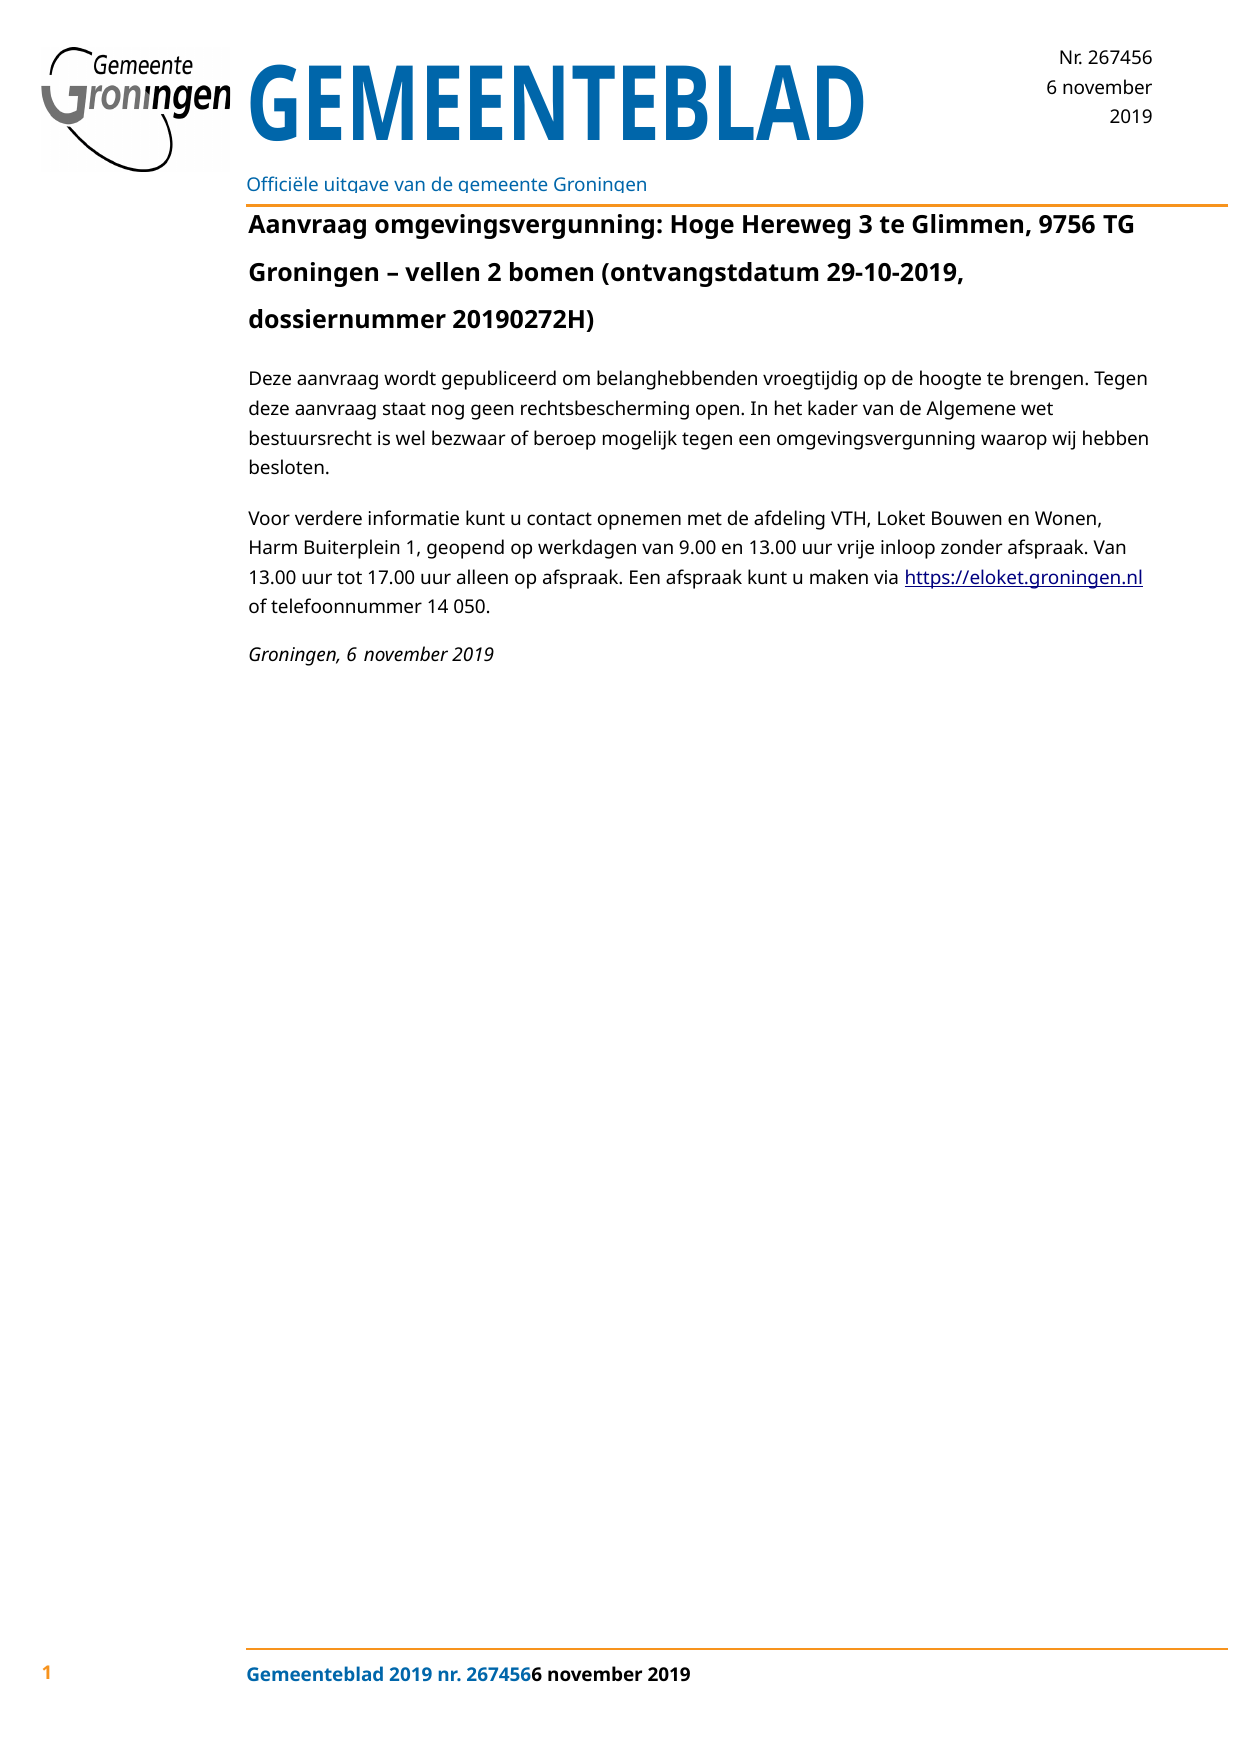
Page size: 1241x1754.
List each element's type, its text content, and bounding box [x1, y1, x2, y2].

text Groningen, 6 november 2019 [248, 641, 1152, 667]
text Voor verdere informatie kunt u contact opnemen met de afdeling VTH, Loket Bouwen en Wonen, Harm Buiterplein 1, geopend op werkdagen van 9.00 en 13.00 uur vrije inloop zonder afspraak. Van 13.00 uur tot 17.00 uur alleen op afspraak. Een afspraak kunt u maken via https://eloket.groningen.nl of telefoonnummer 14 050. [248, 505, 1152, 619]
picture [41, 47, 231, 172]
text Aanvraag omgevingsvergunning: Hoge Hereweg 3 te Glimmen, 9756 TG Groningen – vellen 2 bomen (ontvangstdatum 29-10-2019, dossiernummer 20190272H) [248, 207, 1152, 336]
text Deze aanvraag wordt gepubliceerd om belanghebbenden vroegtijdig op de hoogte te brengen. Tegen deze aanvraag staat nog geen rechtsbescherming open. In het kader van de Algemene wet bestuursrecht is wel bezwaar of beroep mogelijk tegen een omgevingsvergunning waarop wij hebben besloten. [248, 366, 1152, 480]
